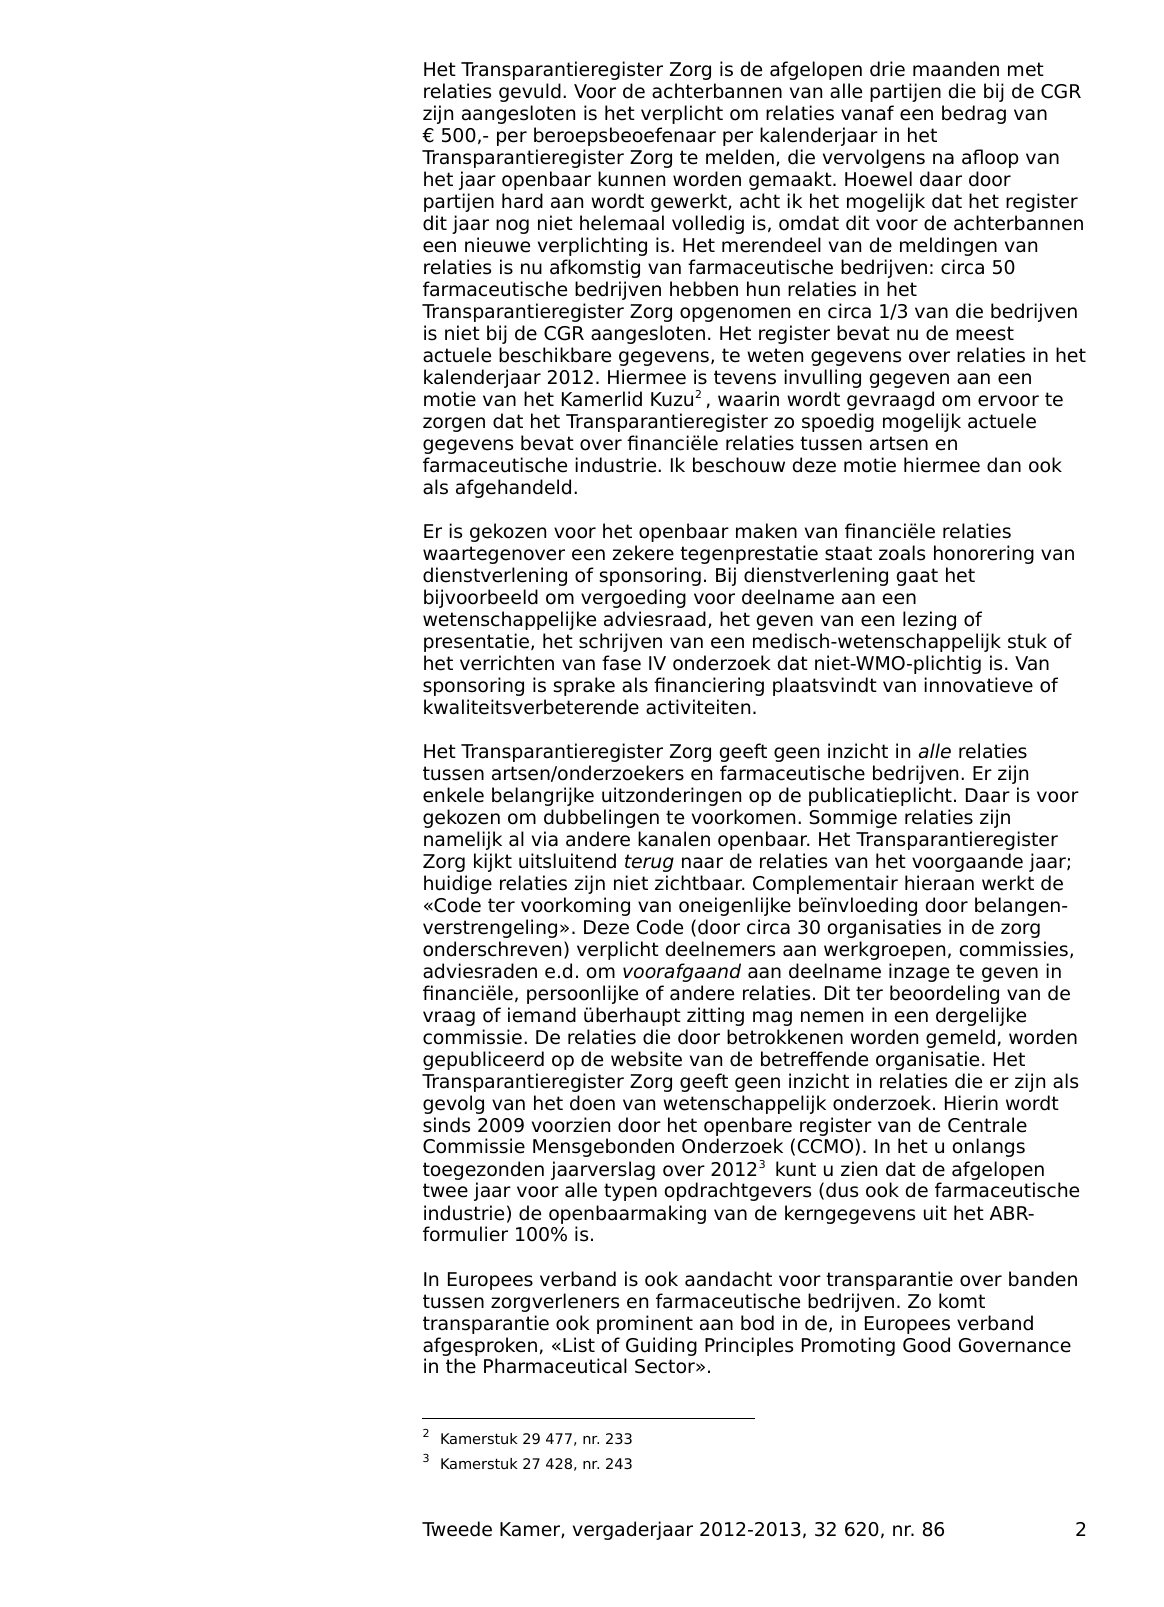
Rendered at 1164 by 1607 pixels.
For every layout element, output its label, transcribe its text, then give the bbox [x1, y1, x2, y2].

text Het Transparantieregister Zorg geeft geen inzicht in alle relaties tussen artsen/onderzoekers en farmaceutische bedrijven. Er zijn enkele belangrijke uitzonderingen op de publicatieplicht. Daar is voor gekozen om dubbelingen te voorkomen. Sommige relaties zijn namelijk al via andere kanalen openbaar. Het Transparantieregister Zorg kijkt uitsluitend terug naar de relaties van het voorgaande jaar; huidige relaties zijn niet zichtbaar. Complementair hieraan werkt de «Code ter voorkoming van oneigenlijke beïnvloeding door belangen-verstrengeling». Deze Code (door circa 30 organisaties in de zorg onderschreven) verplicht deelnemers aan werkgroepen, commissies, adviesraden e.d. om voorafgaand aan deelname inzage te geven in financiële, persoonlijke of andere relaties. Dit ter beoordeling van de vraag of iemand überhaupt zitting mag nemen in een dergelijke commissie. De relaties die door betrokkenen worden gemeld, worden gepubliceerd op de website van de betreffende organisatie. Het Transparantieregister Zorg geeft geen inzicht in relaties die er zijn als gevolg van het doen van wetenschappelijk onderzoek. Hierin wordt sinds 2009 voorzien door het openbare register van de Centrale Commissie Mensgebonden Onderzoek (CCMO). In het u onlangs toegezonden jaarverslag over 2012 kunt u zien dat de afgelopen twee jaar voor alle typen opdrachtgevers (dus ook de farmaceutische industrie) de openbaarmaking van de kerngegevens uit het ABR-formulier 100% is. [422, 741, 1087, 1246]
text In Europees verband is ook aandacht voor transparantie over banden tussen zorgverleners en farmaceutische bedrijven. Zo komt transparantie ook prominent aan bod in de, in Europees verband afgesproken, «List of Guiding Principles Promoting Good Governance in the Pharmaceutical Sector». [422, 1268, 1087, 1378]
text Kamerstuk 27 428, nr. 243 [422, 1452, 1087, 1474]
text Kamerstuk 29 477, nr. 233 [422, 1427, 1087, 1449]
text Er is gekozen voor het openbaar maken van financiële relaties waartegenover een zekere tegenprestatie staat zoals honorering van dienstverlening of sponsoring. Bij dienstverlening gaat het bijvoorbeeld om vergoeding voor deelname aan een wetenschappelijke adviesraad, het geven van een lezing of presentatie, het schrijven van een medisch-wetenschappelijk stuk of het verrichten van fase IV onderzoek dat niet-WMO-plichtig is. Van sponsoring is sprake als financiering plaatsvindt van innovatieve of kwaliteitsverbeterende activiteiten. [422, 521, 1087, 719]
text Het Transparantieregister Zorg is de afgelopen drie maanden met relaties gevuld. Voor de achterbannen van alle partijen die bij de CGR zijn aangesloten is het verplicht om relaties vanaf een bedrag van € 500,- per beroepsbeoefenaar per kalenderjaar in het Transparantieregister Zorg te melden, die vervolgens na afloop van het jaar openbaar kunnen worden gemaakt. Hoewel daar door partijen hard aan wordt gewerkt, acht ik het mogelijk dat het register dit jaar nog niet helemaal volledig is, omdat dit voor de achterbannen een nieuwe verplichting is. Het merendeel van de meldingen van relaties is nu afkomstig van farmaceutische bedrijven: circa 50 farmaceutische bedrijven hebben hun relaties in het Transparantieregister Zorg opgenomen en circa 1/3 van die bedrijven is niet bij de CGR aangesloten. Het register bevat nu de meest actuele beschikbare gegevens, te weten gegevens over relaties in het kalenderjaar 2012. Hiermee is tevens invulling gegeven aan een motie van het Kamerlid Kuzu, waarin wordt gevraagd om ervoor te zorgen dat het Transparantieregister zo spoedig mogelijk actuele gegevens bevat over financiële relaties tussen artsen en farmaceutische industrie. Ik beschouw deze motie hiermee dan ook als afgehandeld. [422, 59, 1087, 499]
